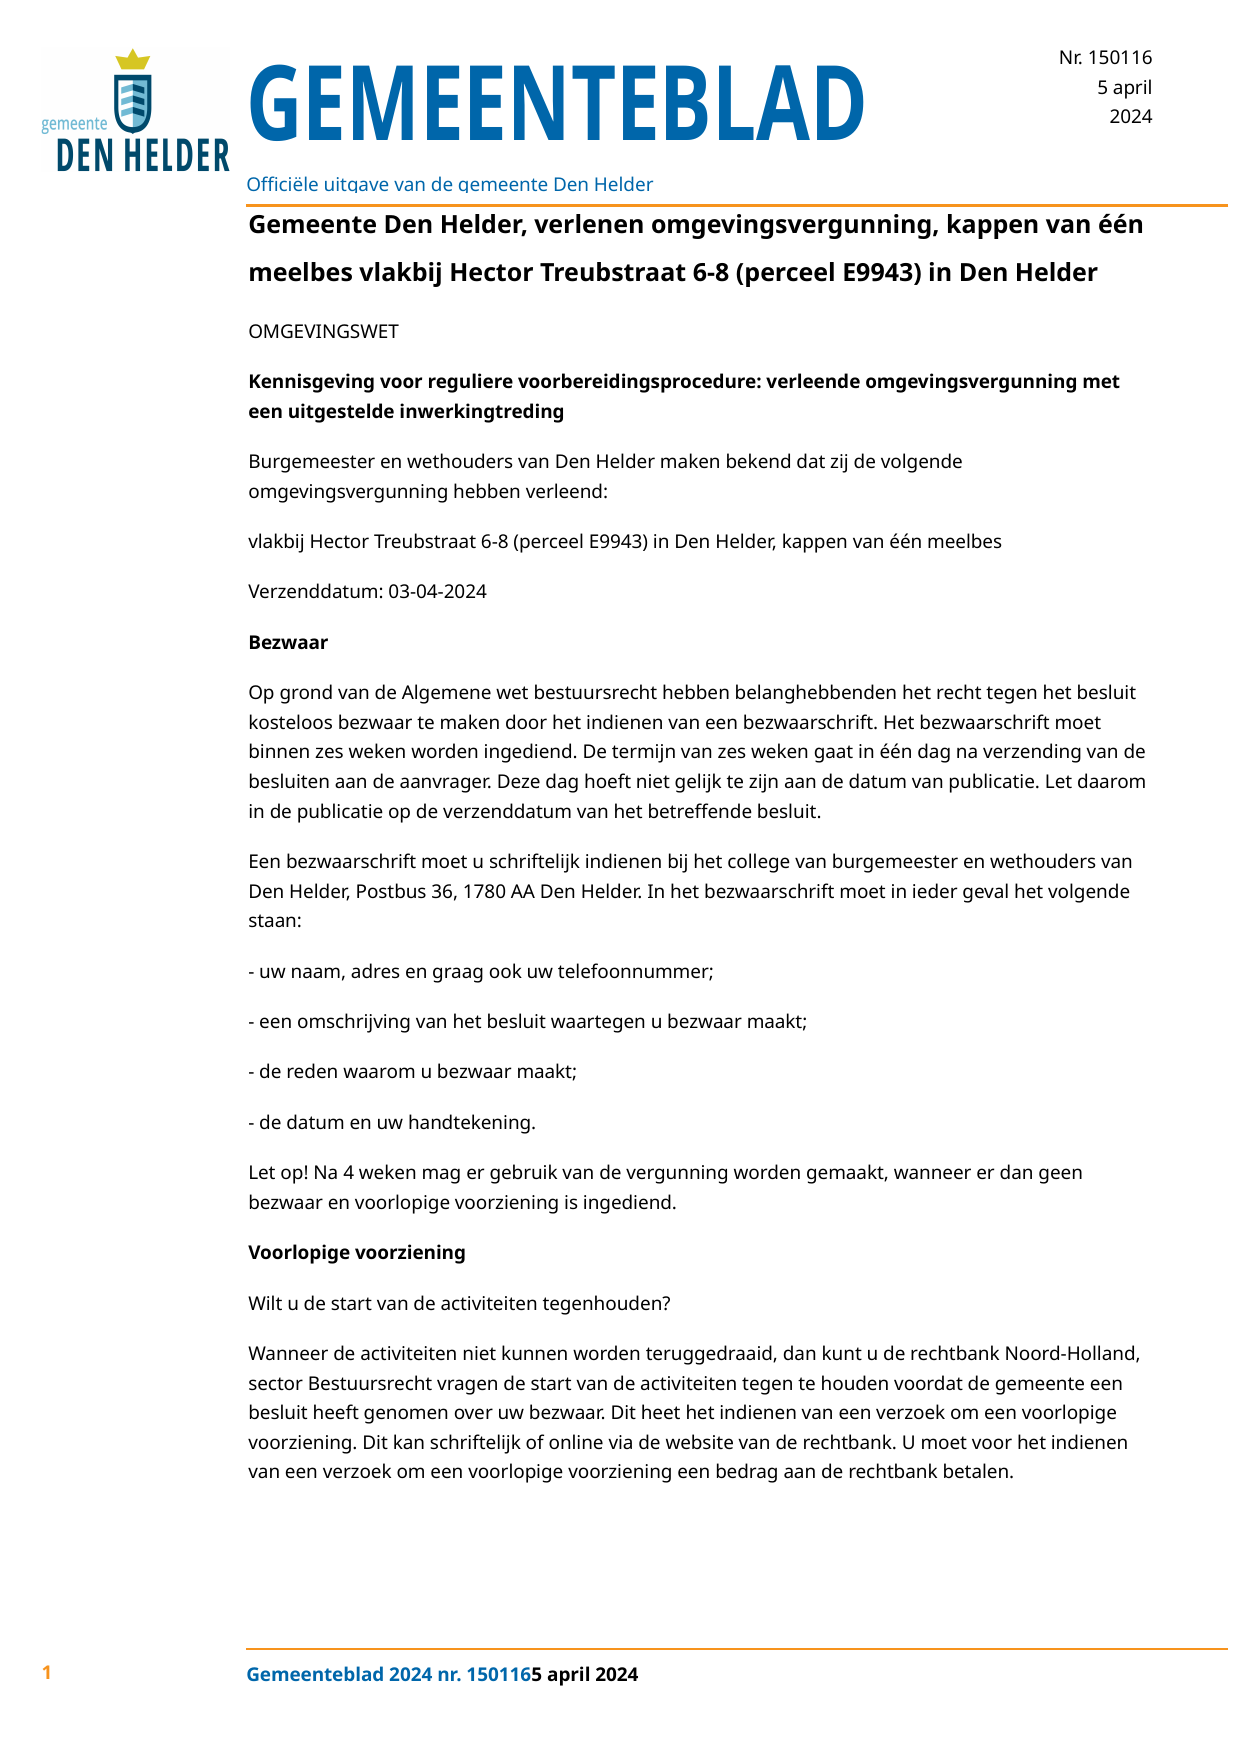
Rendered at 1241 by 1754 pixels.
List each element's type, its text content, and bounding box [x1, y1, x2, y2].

text Verzenddatum: 03-04-2024 [248, 579, 1152, 604]
picture [100, 154, 106, 172]
text Wilt u de start van de activiteiten tegenhouden? [248, 1290, 1152, 1316]
text Burgemeester en wethouders van Den Helder maken bekend dat zij de volgende omgevingsvergunning hebben verleend: [248, 448, 1152, 504]
text Voorlopige voorziening [248, 1239, 1152, 1265]
text - een omschrijving van het besluit waartegen u bezwaar maakt; [248, 1008, 1152, 1034]
picture [63, 144, 68, 165]
text Bezwaar [248, 629, 1152, 655]
text Gemeente Den Helder, verlenen omgevingsvergunning, kappen van één meelbes vlakbij Hector Treubstraat 6-8 (perceel E9943) in Den Helder [248, 207, 1152, 288]
text OMGEVINGSWET [248, 318, 1152, 344]
text - de datum en uw handtekening. [248, 1109, 1152, 1135]
text Wanneer de activiteiten niet kunnen worden teruggedraaid, dan kunt u de rechtbank Noord-Holland, sector Bestuursrecht vragen de start van de activiteiten tegen te houden voordat de gemeente een besluit heeft genomen over uw bezwaar. Dit heet het indienen van een verzoek om een voorlopige voorziening. Dit kan schriftelijk of online via de website van de rechtbank. U moet voor het indienen van een verzoek om een voorlopige voorziening een bedrag aan de rechtbank betalen. [248, 1340, 1152, 1484]
text Een bezwaarschrift moet u schriftelijk indienen bij het college van burgemeester en wethouders van Den Helder, Postbus 36, 1780 AA Den Helder. In het bezwaarschrift moet in ieder geval het volgende staan: [248, 848, 1152, 933]
text Let op! Na 4 weken mag er gebruik van de vergunning worden gemaakt, wanneer er dan geen bezwaar en voorlopige voorziening is ingediend. [248, 1159, 1152, 1215]
text Op grond van de Algemene wet bestuursrecht hebben belanghebbenden het recht tegen het besluit kosteloos bezwaar te maken door het indienen van een bezwaarschrift. Het bezwaarschrift moet binnen zes weken worden ingediend. De termijn van zes weken gaat in één dag na verzending van de besluiten aan de aanvrager. Deze dag hoeft niet gelijk te zijn aan de datum van publicatie. Let daarom in de publicatie op de verzenddatum van het betreffende besluit. [248, 679, 1152, 824]
text - de reden waarom u bezwaar maakt; [248, 1059, 1152, 1084]
picture [220, 160, 224, 172]
picture [130, 157, 135, 172]
picture [41, 47, 231, 172]
text Kennisgeving voor reguliere voorbereidingsprocedure: verleende omgevingsvergunning met een uitgestelde inwerkingtreding [248, 368, 1152, 424]
text vlakbij Hector Treubstraat 6-8 (perceel E9943) in Den Helder, kappen van één meelbes [248, 528, 1152, 554]
text - uw naam, adres en graag ook uw telefoonnummer; [248, 958, 1152, 984]
picture [182, 144, 187, 165]
